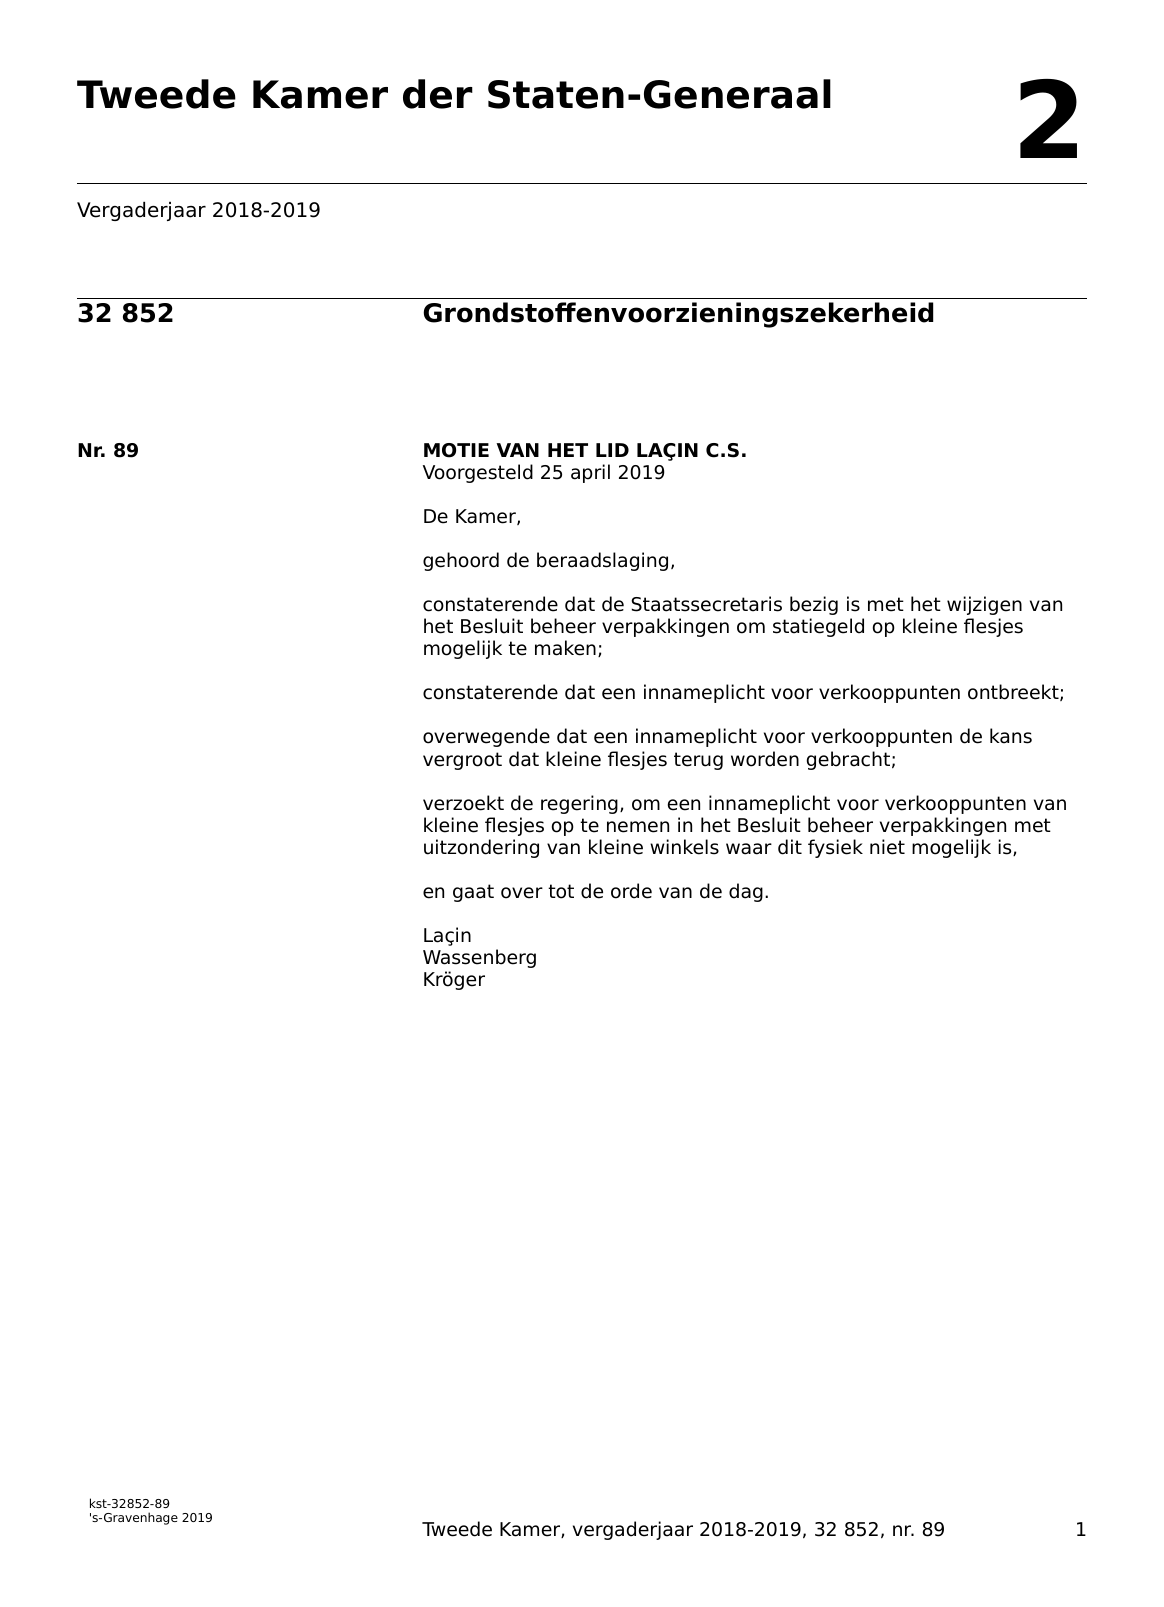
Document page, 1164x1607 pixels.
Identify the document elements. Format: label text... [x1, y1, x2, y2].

text Wassenberg [422, 947, 1087, 969]
text constaterende dat een innameplicht voor verkooppunten ontbreekt; [422, 682, 1087, 704]
subtitle Nr. 89 MOTIE VAN HET LID LAÇIN C.S. [77, 440, 1087, 462]
text Voorgesteld 25 april 2019 [422, 462, 1087, 484]
text overwegende dat een innameplicht voor verkooppunten de kans vergroot dat kleine flesjes terug worden gebracht; [422, 726, 1087, 770]
subtitle 32 852 Grondstoffenvoorzieningszekerheid [77, 299, 1087, 329]
text en gaat over tot de orde van de dag. [422, 881, 1087, 903]
text verzoekt de regering, om een innameplicht voor verkooppunten van kleine flesjes op te nemen in het Besluit beheer verpakkingen met uitzondering van kleine winkels waar dit fysiek niet mogelijk is, [422, 793, 1087, 858]
text constaterende dat de Staatssecretaris bezig is met het wijzigen van het Besluit beheer verpakkingen om statiegeld op kleine flesjes mogelijk te maken; [422, 594, 1087, 660]
table_header Tweede Kamer der Staten-Generaal [77, 59, 886, 183]
text Laçin [422, 925, 1087, 947]
text kst-32852-89 [88, 1497, 323, 1511]
table_cell Vergaderjaar 2018-2019 [77, 184, 1087, 298]
text Kröger [422, 969, 1087, 991]
text gehoord de beraadslaging, [422, 550, 1087, 572]
text De Kamer, [422, 506, 1087, 528]
text 's-Gravenhage 2019 [88, 1511, 323, 1525]
table_header 2 [886, 59, 1087, 183]
